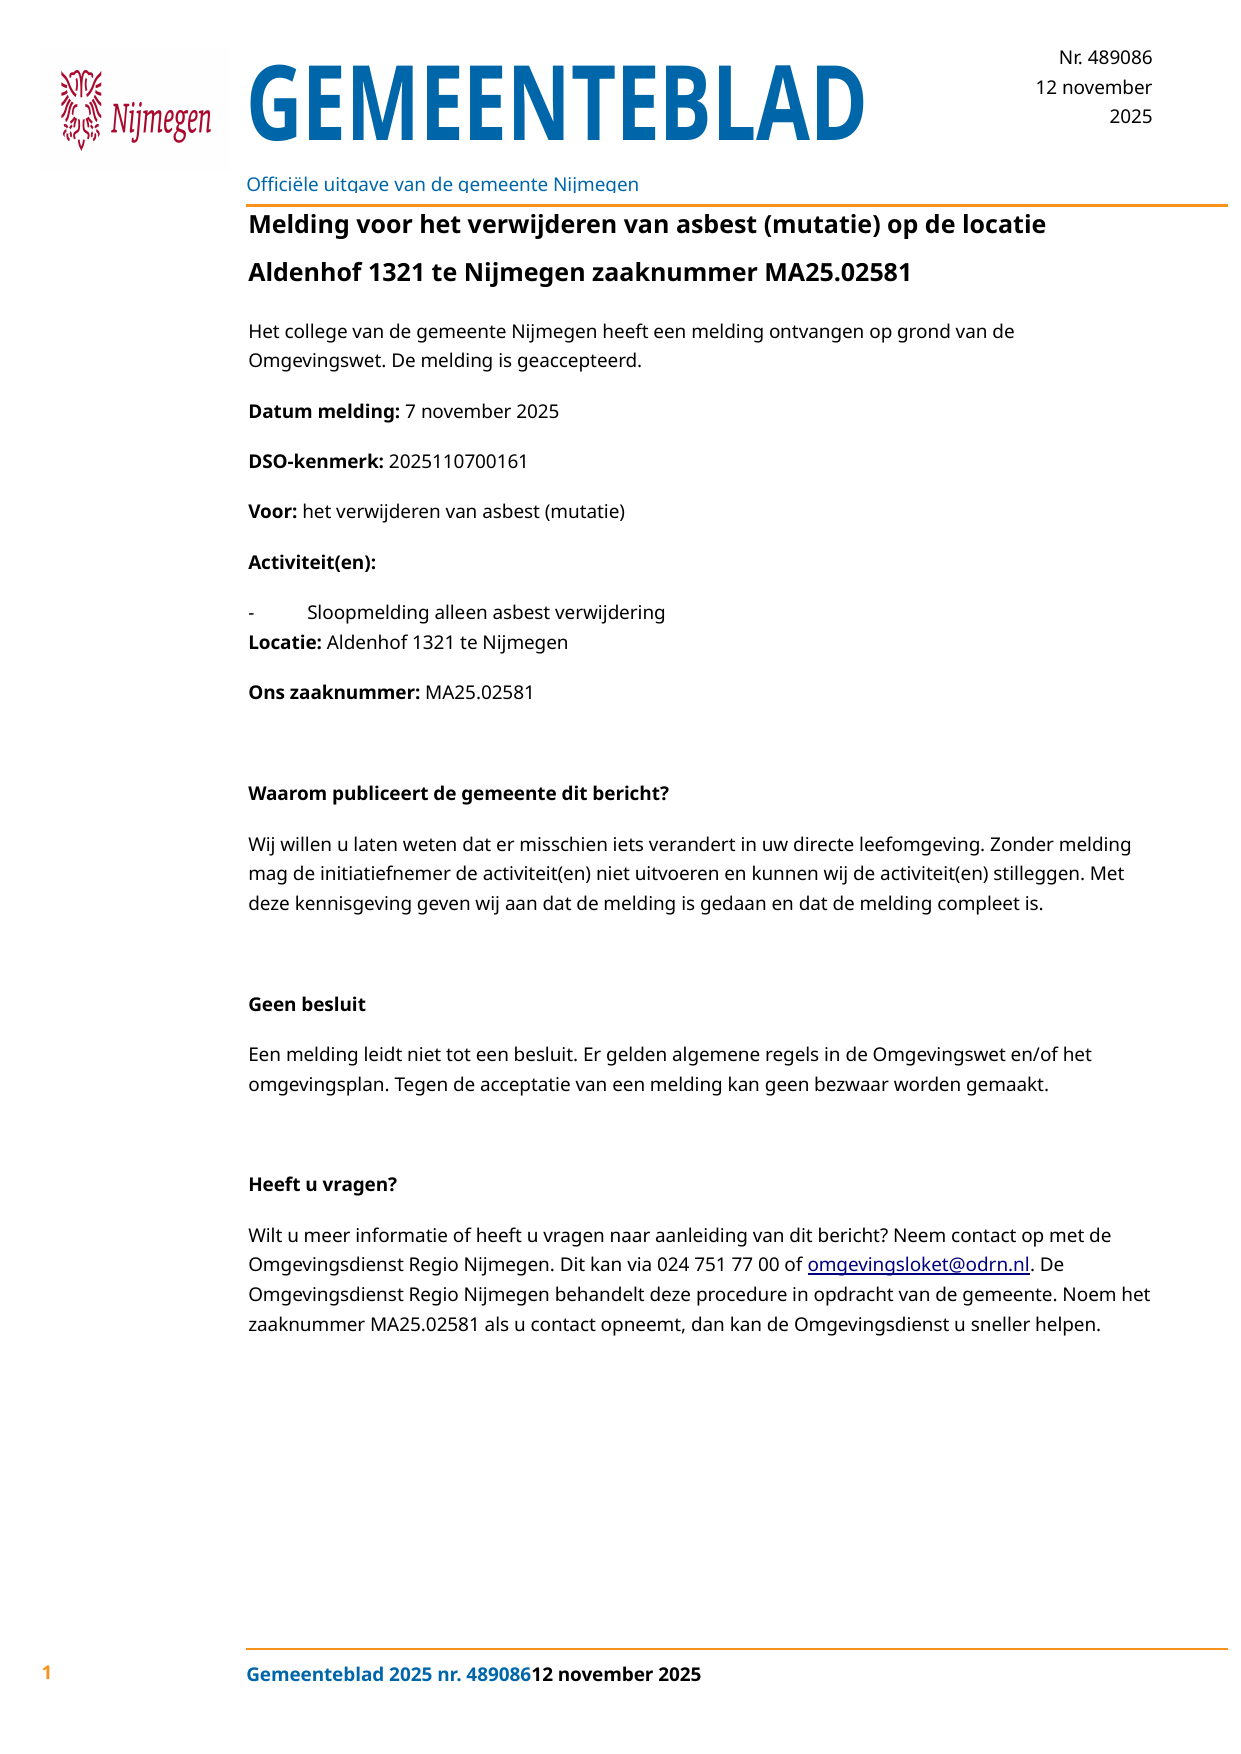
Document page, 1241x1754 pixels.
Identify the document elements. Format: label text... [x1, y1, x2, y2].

text Datum melding: 7 november 2025 [248, 398, 1152, 424]
text Het college van de gemeente Nijmegen heeft een melding ontvangen op grond van de Omgevingswet. De melding is geaccepteerd. [248, 318, 1152, 373]
text DSO-kenmerk: 2025110700161 [248, 448, 1152, 474]
text Wilt u meer informatie of heeft u vragen naar aanleiding van dit bericht? Neem contact op met de Omgevingsdienst Regio Nijmegen. Dit kan via 024 751 77 00 of omgevingsloket@odrn.nl. De Omgevingsdienst Regio Nijmegen behandelt deze procedure in opdracht van de gemeente. Noem het zaaknummer MA25.02581 als u contact opneemt, dan kan de Omgevingsdienst u sneller helpen. [248, 1222, 1152, 1337]
list Sloopmelding alleen asbest verwijdering [248, 599, 1152, 625]
text Activiteit(en): [248, 549, 1152, 575]
text Voor: het verwijderen van asbest (mutatie) [248, 499, 1152, 524]
text Melding voor het verwijderen van asbest (mutatie) op de locatie Aldenhof 1321 te Nijmegen zaaknummer MA25.02581 [248, 207, 1152, 288]
picture [41, 47, 231, 172]
text Ons zaaknummer: MA25.02581 [248, 679, 1152, 705]
text Een melding leidt niet tot een besluit. Er gelden algemene regels in de Omgevingswet en/of het omgevingsplan. Tegen de acceptatie van een melding kan geen bezwaar worden gemaakt. [248, 1041, 1152, 1097]
text Wij willen u laten weten dat er misschien iets verandert in uw directe leefomgeving. Zonder melding mag de initiatiefnemer de activiteit(en) niet uitvoeren en kunnen wij de activiteit(en) stilleggen. Met deze kennisgeving geven wij aan dat de melding is gedaan en dat de melding compleet is. [248, 831, 1152, 916]
text Heeft u vragen? [248, 1172, 1152, 1197]
text Geen besluit [248, 991, 1152, 1017]
text Locatie: Aldenhof 1321 te Nijmegen [248, 629, 1152, 655]
text Waarom publiceert de gemeente dit bericht? [248, 780, 1152, 806]
